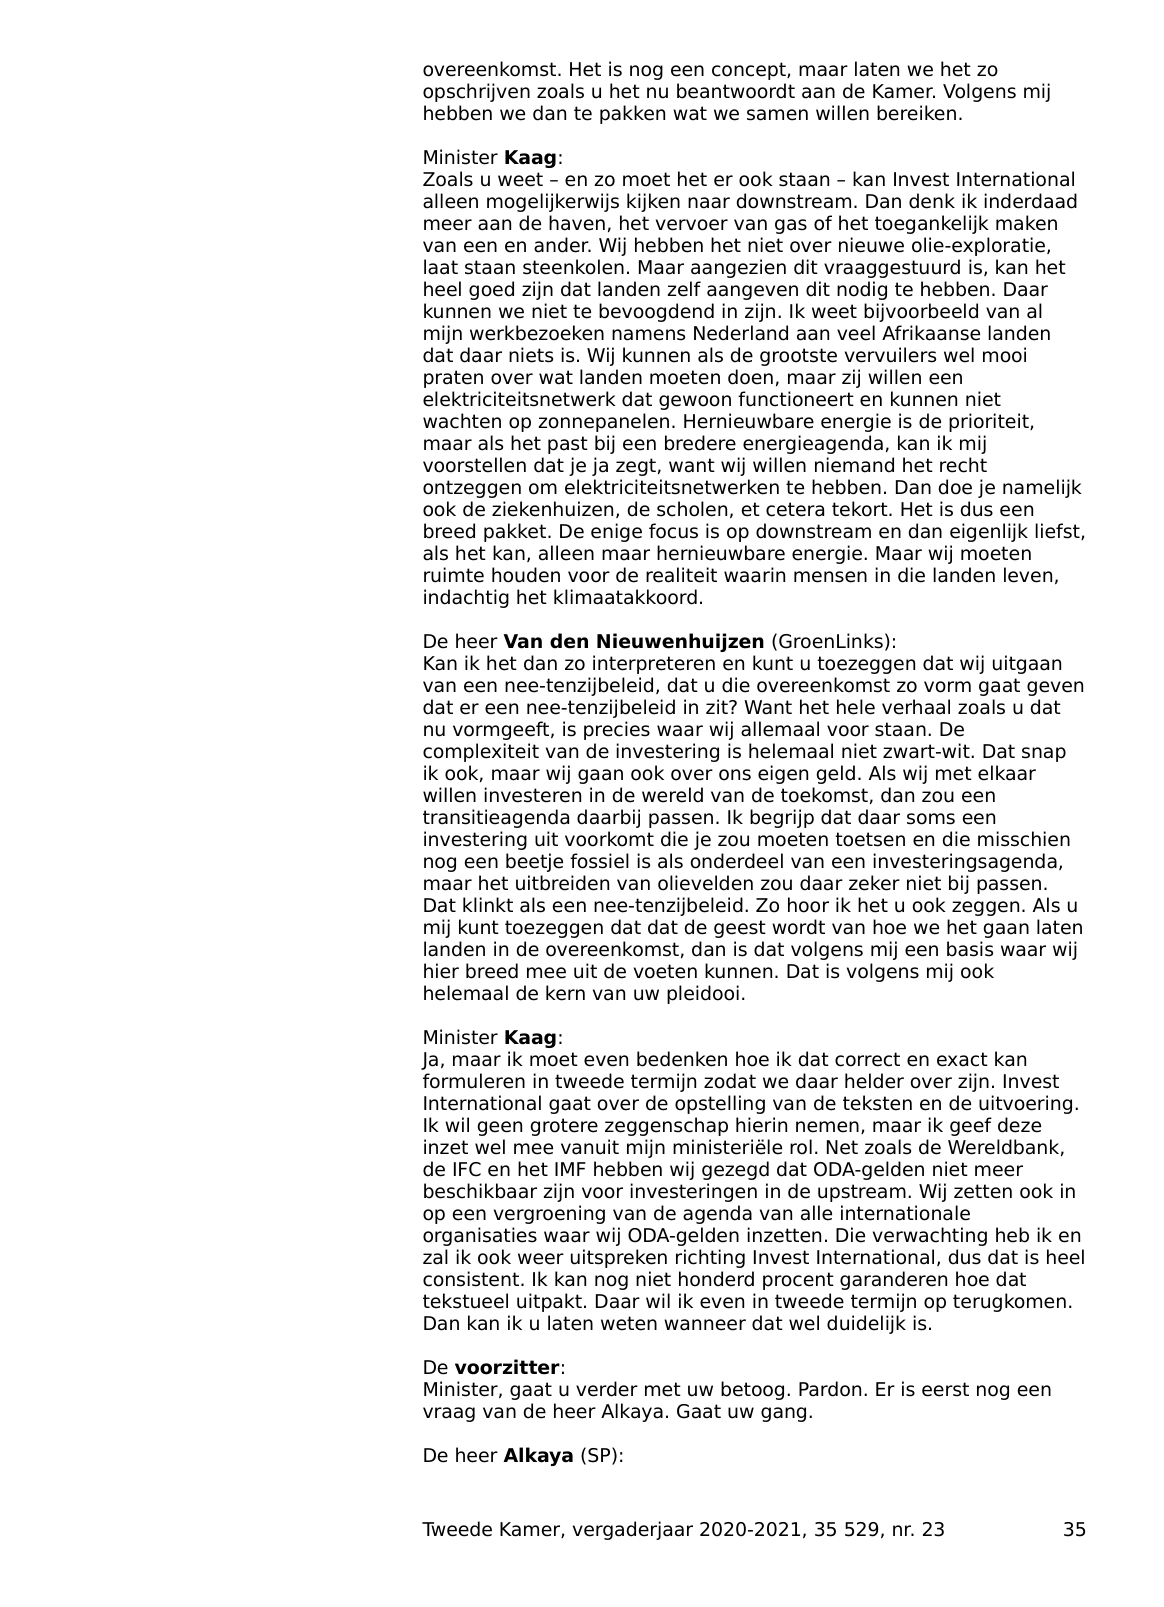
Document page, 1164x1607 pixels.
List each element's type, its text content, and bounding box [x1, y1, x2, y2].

text Ja, maar ik moet even bedenken hoe ik dat correct en exact kan formuleren in tweede termijn zodat we daar helder over zijn. Invest International gaat over de opstelling van de teksten en de uitvoering. Ik wil geen grotere zeggenschap hierin nemen, maar ik geef deze inzet wel mee vanuit mijn ministeriële rol. Net zoals de Wereldbank, de IFC en het IMF hebben wij gezegd dat ODA-gelden niet meer beschikbaar zijn voor investeringen in de upstream. Wij zetten ook in op een vergroening van de agenda van alle internationale organisaties waar wij ODA-gelden inzetten. Die verwachting heb ik en zal ik ook weer uitspreken richting Invest International, dus dat is heel consistent. Ik kan nog niet honderd procent garanderen hoe dat tekstueel uitpakt. Daar wil ik even in tweede termijn op terugkomen. Dan kan ik u laten weten wanneer dat wel duidelijk is. [422, 1049, 1087, 1334]
text Kan ik het dan zo interpreteren en kunt u toezeggen dat wij uitgaan van een nee-tenzijbeleid, dat u die overeenkomst zo vorm gaat geven dat er een nee-tenzijbeleid in zit? Want het hele verhaal zoals u dat nu vormgeeft, is precies waar wij allemaal voor staan. De complexiteit van de investering is helemaal niet zwart-wit. Dat snap ik ook, maar wij gaan ook over ons eigen geld. Als wij met elkaar willen investeren in de wereld van de toekomst, dan zou een transitieagenda daarbij passen. Ik begrijp dat daar soms een investering uit voorkomt die je zou moeten toetsen en die misschien nog een beetje fossiel is als onderdeel van een investeringsagenda, maar het uitbreiden van olievelden zou daar zeker niet bij passen. Dat klinkt als een nee-tenzijbeleid. Zo hoor ik het u ook zeggen. Als u mij kunt toezeggen dat dat de geest wordt van hoe we het gaan laten landen in de overeenkomst, dan is dat volgens mij een basis waar wij hier breed mee uit de voeten kunnen. Dat is volgens mij ook helemaal de kern van uw pleidooi. [422, 653, 1087, 1004]
text De heer Van den Nieuwenhuijzen (GroenLinks): [422, 631, 1087, 653]
text Minister Kaag: [422, 1027, 1087, 1049]
text Zoals u weet – en zo moet het er ook staan – kan Invest International alleen mogelijkerwijs kijken naar downstream. Dan denk ik inderdaad meer aan de haven, het vervoer van gas of het toegankelijk maken van een en ander. Wij hebben het niet over nieuwe olie-exploratie, laat staan steenkolen. Maar aangezien dit vraaggestuurd is, kan het heel goed zijn dat landen zelf aangeven dit nodig te hebben. Daar kunnen we niet te bevoogdend in zijn. Ik weet bijvoorbeeld van al mijn werkbezoeken namens Nederland aan veel Afrikaanse landen dat daar niets is. Wij kunnen als de grootste vervuilers wel mooi praten over wat landen moeten doen, maar zij willen een elektriciteitsnetwerk dat gewoon functioneert en kunnen niet wachten op zonnepanelen. Hernieuwbare energie is de prioriteit, maar als het past bij een bredere energieagenda, kan ik mij voorstellen dat je ja zegt, want wij willen niemand het recht ontzeggen om elektriciteitsnetwerken te hebben. Dan doe je namelijk ook de ziekenhuizen, de scholen, et cetera tekort. Het is dus een breed pakket. De enige focus is op downstream en dan eigenlijk liefst, als het kan, alleen maar hernieuwbare energie. Maar wij moeten ruimte houden voor de realiteit waarin mensen in die landen leven, indachtig het klimaatakkoord. [422, 169, 1087, 609]
text De heer Alkaya (SP): [422, 1445, 1087, 1467]
text overeenkomst. Het is nog een concept, maar laten we het zo opschrijven zoals u het nu beantwoordt aan de Kamer. Volgens mij hebben we dan te pakken wat we samen willen bereiken. [422, 59, 1087, 125]
text De voorzitter: [422, 1357, 1087, 1379]
text Minister, gaat u verder met uw betoog. Pardon. Er is eerst nog een vraag van de heer Alkaya. Gaat uw gang. [422, 1379, 1087, 1423]
text Minister Kaag: [422, 147, 1087, 169]
